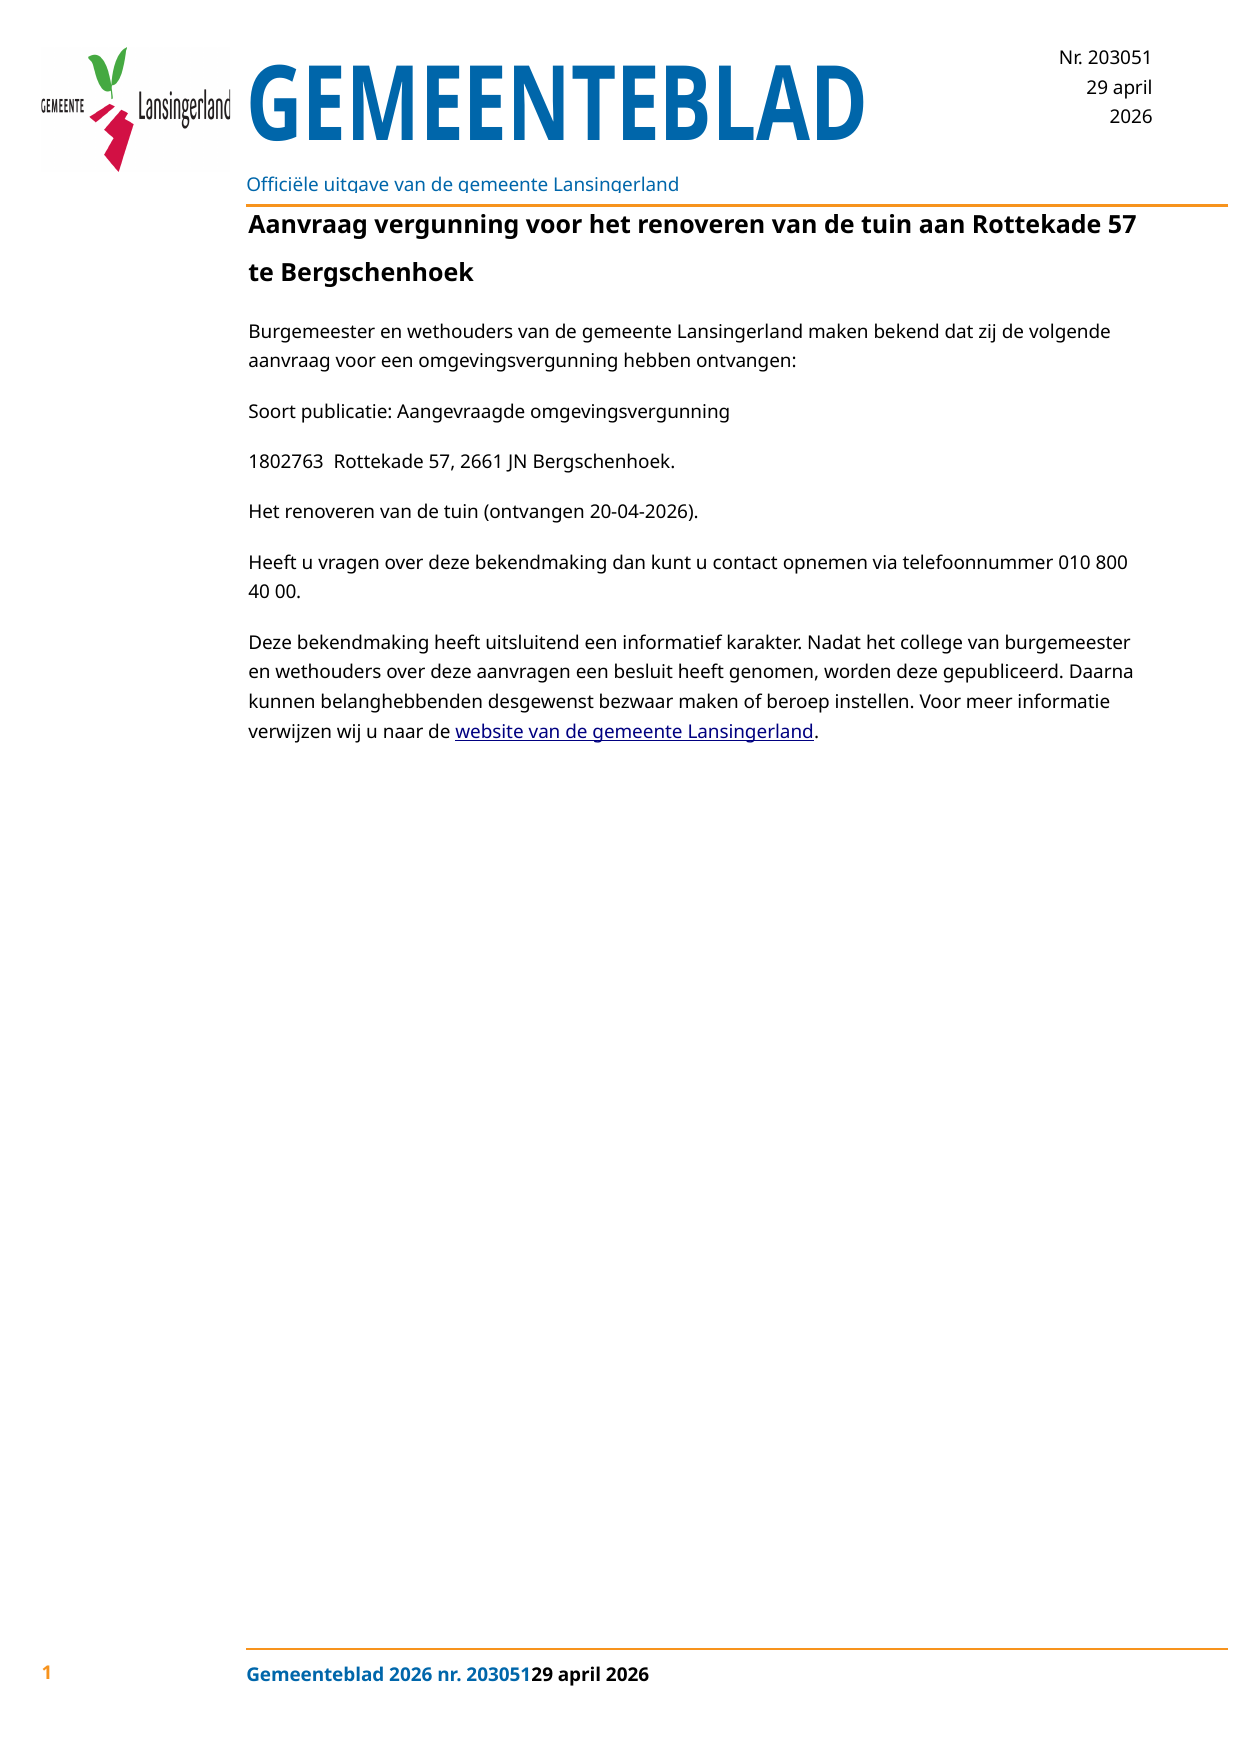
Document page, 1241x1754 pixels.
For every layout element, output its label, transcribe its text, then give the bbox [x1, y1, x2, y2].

text Burgemeester en wethouders van de gemeente Lansingerland maken bekend dat zij de volgende aanvraag voor een omgevingsvergunning hebben ontvangen: [248, 318, 1152, 373]
text Heeft u vragen over deze bekendmaking dan kunt u contact opnemen via telefoonnummer 010 800 40 00. [248, 549, 1152, 604]
text Soort publicatie: Aangevraagde omgevingsvergunning [248, 398, 1152, 424]
text Het renoveren van de tuin (ontvangen 20-04-2026). [248, 499, 1152, 524]
text Deze bekendmaking heeft uitsluitend een informatief karakter. Nadat het college van burgemeester en wethouders over deze aanvragen een besluit heeft genomen, worden deze gepubliceerd. Daarna kunnen belanghebbenden desgewenst bezwaar maken of beroep instellen. Voor meer informatie verwijzen wij u naar de website van de gemeente Lansingerland. [248, 629, 1152, 744]
text 1802763 Rottekade 57, 2661 JN Bergschenhoek. [248, 448, 1152, 474]
picture [41, 47, 231, 172]
text Aanvraag vergunning voor het renoveren van de tuin aan Rottekade 57 te Bergschenhoek [248, 207, 1152, 288]
